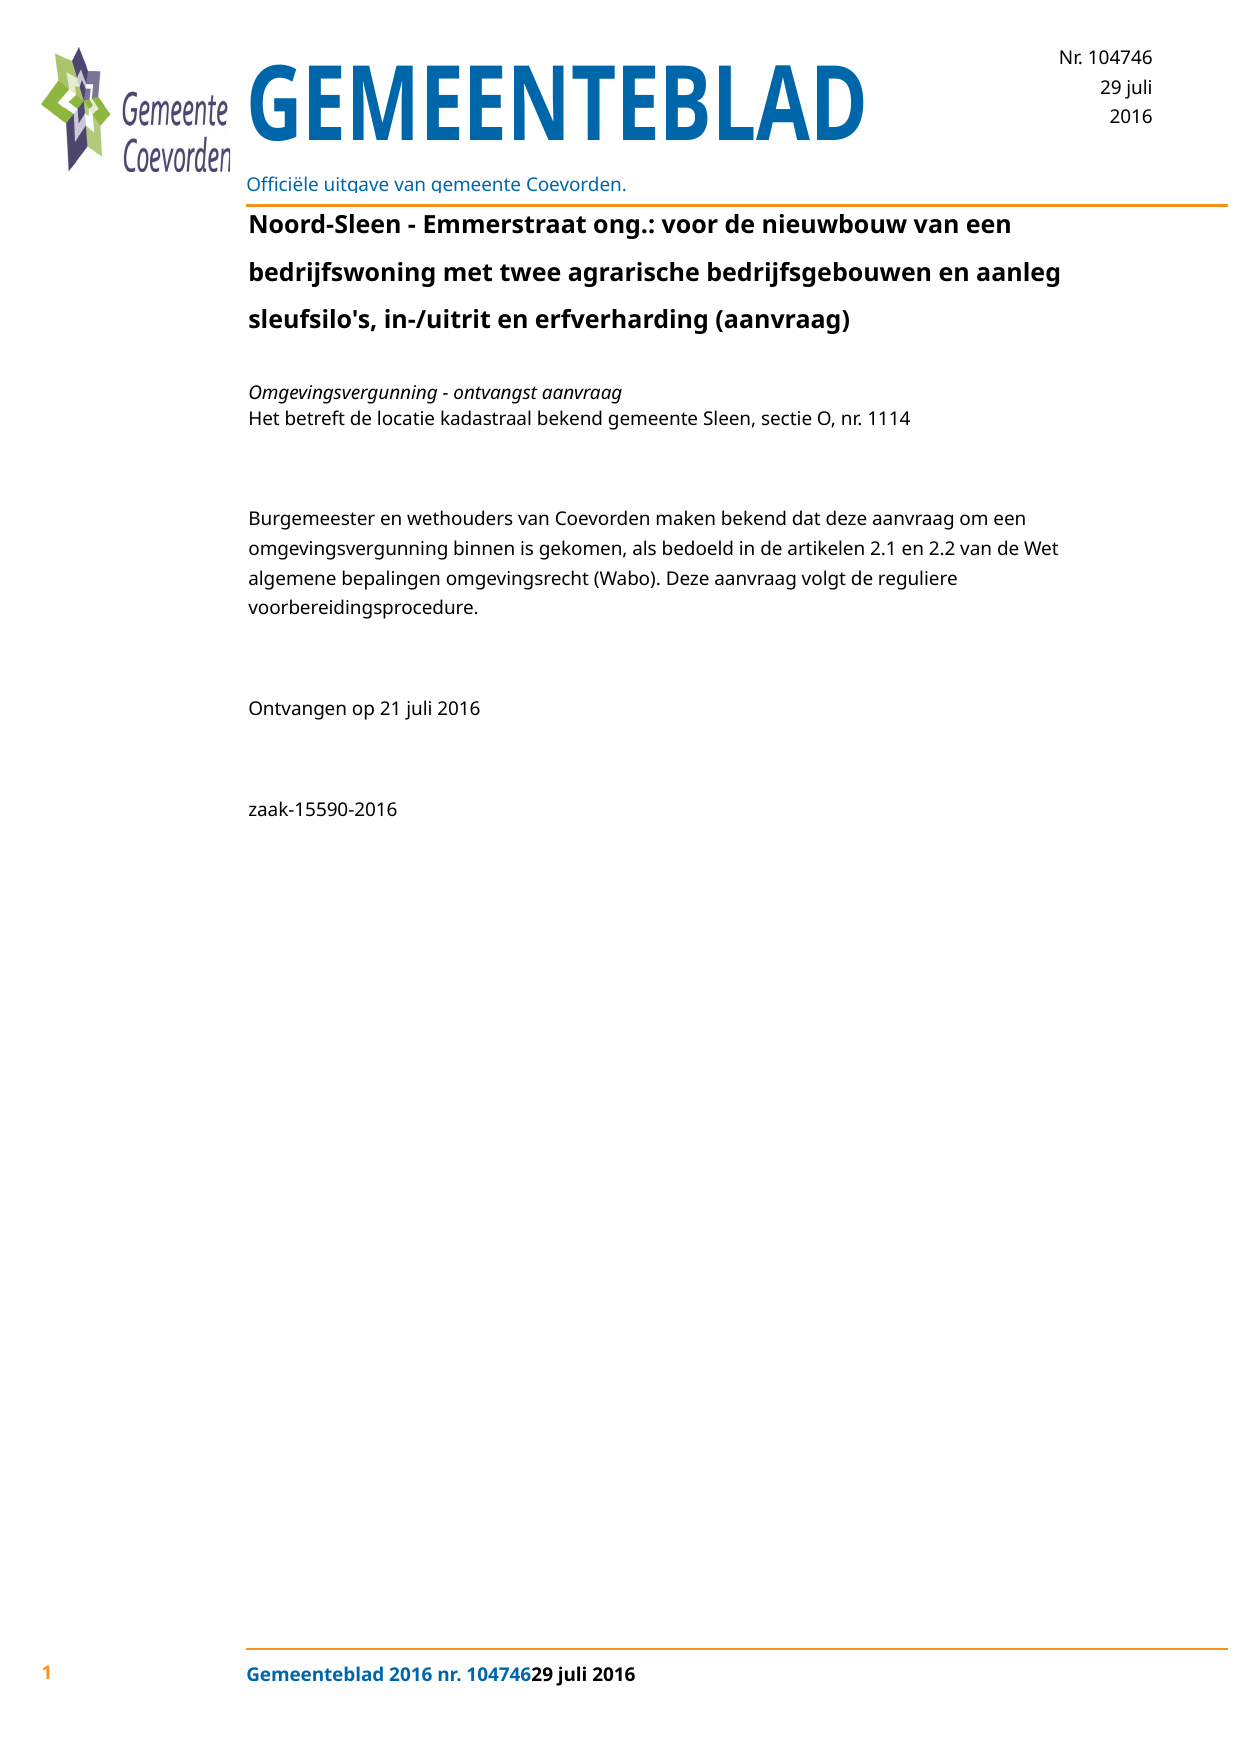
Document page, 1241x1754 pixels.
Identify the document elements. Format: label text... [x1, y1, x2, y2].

text zaak-15590-2016 [248, 796, 1152, 822]
text Ontvangen op 21 juli 2016 [248, 695, 1152, 721]
text Het betreft de locatie kadastraal bekend gemeente Sleen, sectie O, nr. 1114 [248, 405, 1152, 431]
text Omgevingsvergunning - ontvangst aanvraag [248, 379, 1152, 405]
text Burgemeester en wethouders van Coevorden maken bekend dat deze aanvraag om een omgevingsvergunning binnen is gekomen, als bedoeld in de artikelen 2.1 en 2.2 van de Wet algemene bepalingen omgevingsrecht (Wabo). Deze aanvraag volgt de reguliere voorbereidingsprocedure. [248, 506, 1152, 620]
picture [41, 47, 231, 172]
text Noord-Sleen - Emmerstraat ong.: voor de nieuwbouw van een bedrijfswoning met twee agrarische bedrijfsgebouwen en aanleg sleufsilo's, in-/uitrit en erfverharding (aanvraag) [248, 207, 1152, 336]
